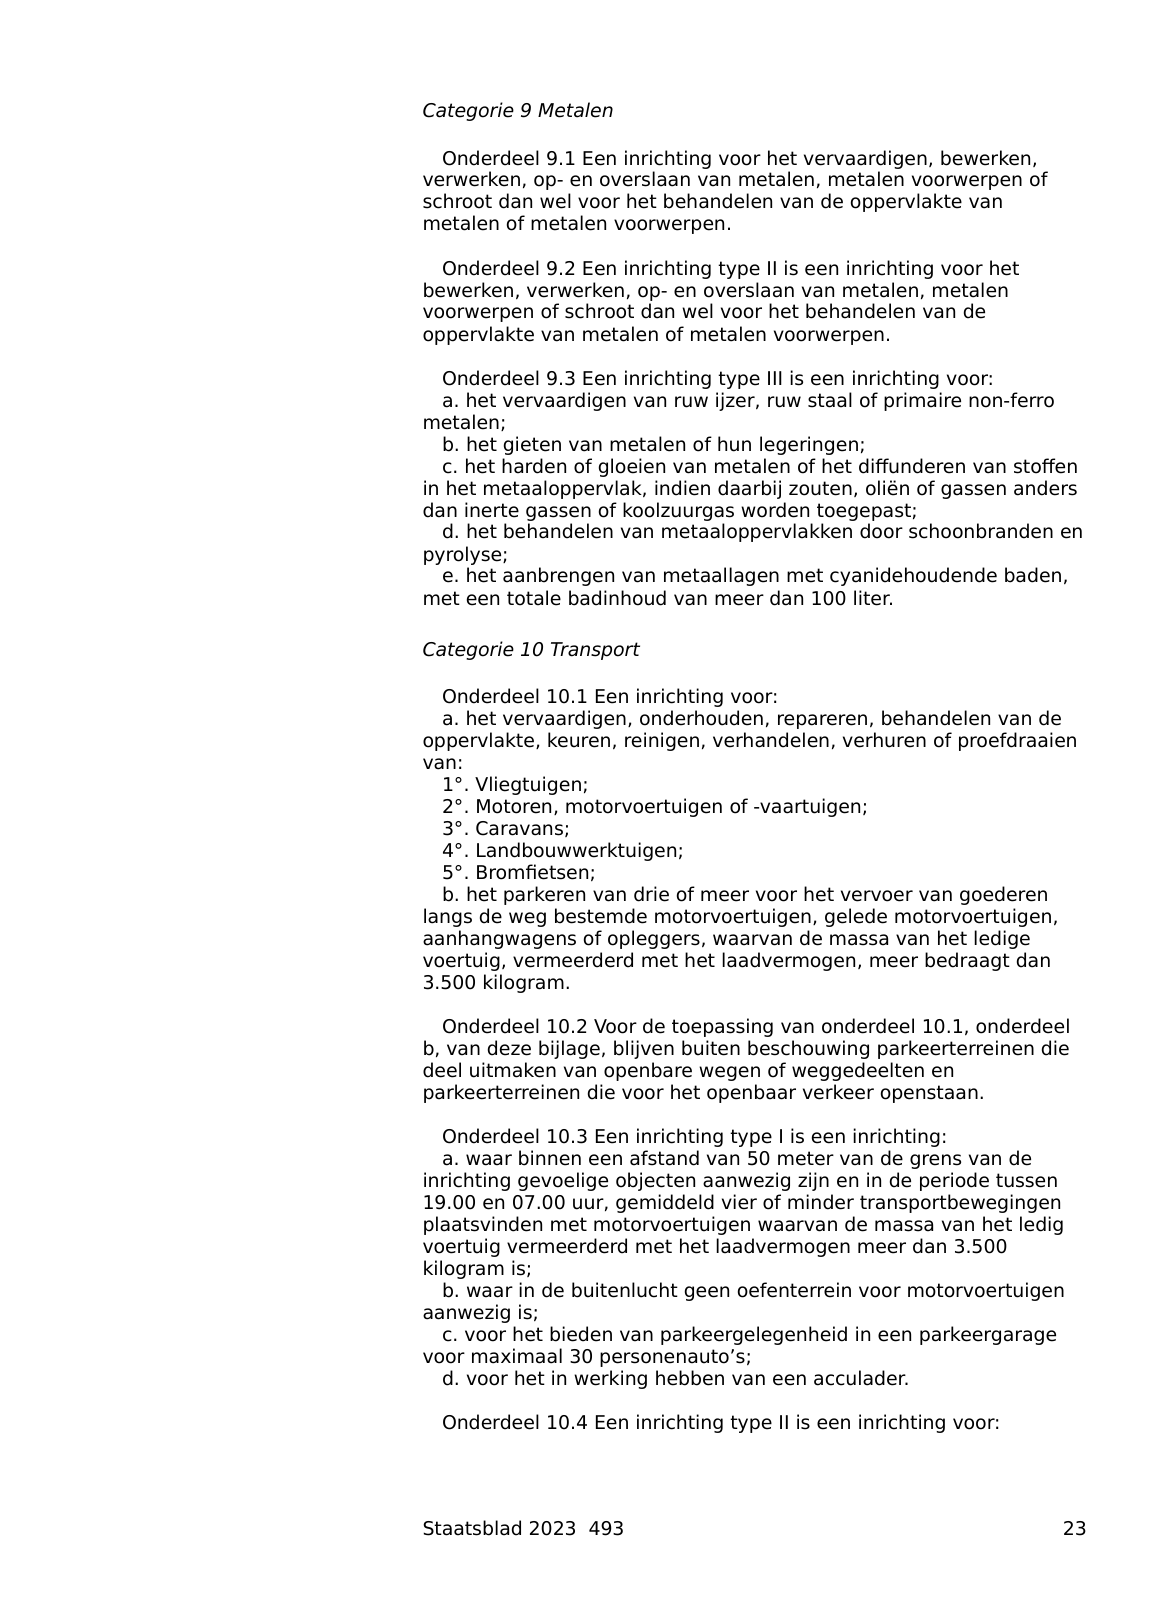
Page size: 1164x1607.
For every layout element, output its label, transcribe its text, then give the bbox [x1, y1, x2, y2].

text b. het gieten van metalen of hun legeringen; [422, 433, 1087, 456]
text c. voor het bieden van parkeergelegenheid in een parkeergarage voor maximaal 30 personenauto’s; [422, 1324, 1087, 1368]
text Onderdeel 10.3 Een inrichting type I is een inrichting: [422, 1126, 1087, 1148]
text Onderdeel 10.4 Een inrichting type II is een inrichting voor: [422, 1412, 1087, 1434]
text d. het behandelen van metaaloppervlakken door schoonbranden en pyrolyse; [422, 521, 1087, 565]
text a. het vervaardigen van ruw ijzer, ruw staal of primaire non-ferro metalen; [422, 389, 1087, 433]
subtitle Categorie 10 Transport [422, 639, 1087, 661]
text 5°. Bromfietsen; [422, 862, 1087, 884]
text a. waar binnen een afstand van 50 meter van de grens van de inrichting gevoelige objecten aanwezig zijn en in de periode tussen 19.00 en 07.00 uur, gemiddeld vier of minder transportbewegingen plaatsvinden met motorvoertuigen waarvan de massa van het ledig voertuig vermeerderd met het laadvermogen meer dan 3.500 kilogram is; [422, 1148, 1087, 1280]
text 3°. Caravans; [422, 818, 1087, 840]
text Onderdeel 9.2 Een inrichting type II is een inrichting voor het bewerken, verwerken, op- en overslaan van metalen, metalen voorwerpen of schroot dan wel voor het behandelen van de oppervlakte van metalen of metalen voorwerpen. [422, 257, 1087, 345]
text 1°. Vliegtuigen; [422, 774, 1087, 796]
text 2°. Motoren, motorvoertuigen of -vaartuigen; [422, 796, 1087, 818]
text Onderdeel 9.1 Een inrichting voor het vervaardigen, bewerken, verwerken, op- en overslaan van metalen, metalen voorwerpen of schroot dan wel voor het behandelen van de oppervlakte van metalen of metalen voorwerpen. [422, 147, 1087, 235]
text b. waar in de buitenlucht geen oefenterrein voor motorvoertuigen aanwezig is; [422, 1280, 1087, 1324]
text e. het aanbrengen van metaallagen met cyanidehoudende baden, met een totale badinhoud van meer dan 100 liter. [422, 565, 1087, 609]
text c. het harden of gloeien van metalen of het diffunderen van stoffen in het metaaloppervlak, indien daarbij zouten, oliën of gassen anders dan inerte gassen of koolzuurgas worden toegepast; [422, 456, 1087, 521]
text 4°. Landbouwwerktuigen; [422, 840, 1087, 862]
subtitle Categorie 9 Metalen [422, 100, 1087, 122]
text d. voor het in werking hebben van een acculader. [422, 1368, 1087, 1390]
text b. het parkeren van drie of meer voor het vervoer van goederen langs de weg bestemde motorvoertuigen, gelede motorvoertuigen, aanhangwagens of opleggers, waarvan de massa van het ledige voertuig, vermeerderd met het laadvermogen, meer bedraagt dan 3.500 kilogram. [422, 884, 1087, 994]
text Onderdeel 10.2 Voor de toepassing van onderdeel 10.1, onderdeel b, van deze bijlage, blijven buiten beschouwing parkeerterreinen die deel uitmaken van openbare wegen of weggedeelten en parkeerterreinen die voor het openbaar verkeer openstaan. [422, 1016, 1087, 1104]
text Onderdeel 10.1 Een inrichting voor: [422, 686, 1087, 708]
text Onderdeel 9.3 Een inrichting type III is een inrichting voor: [422, 368, 1087, 389]
text a. het vervaardigen, onderhouden, repareren, behandelen van de oppervlakte, keuren, reinigen, verhandelen, verhuren of proefdraaien van: [422, 708, 1087, 774]
